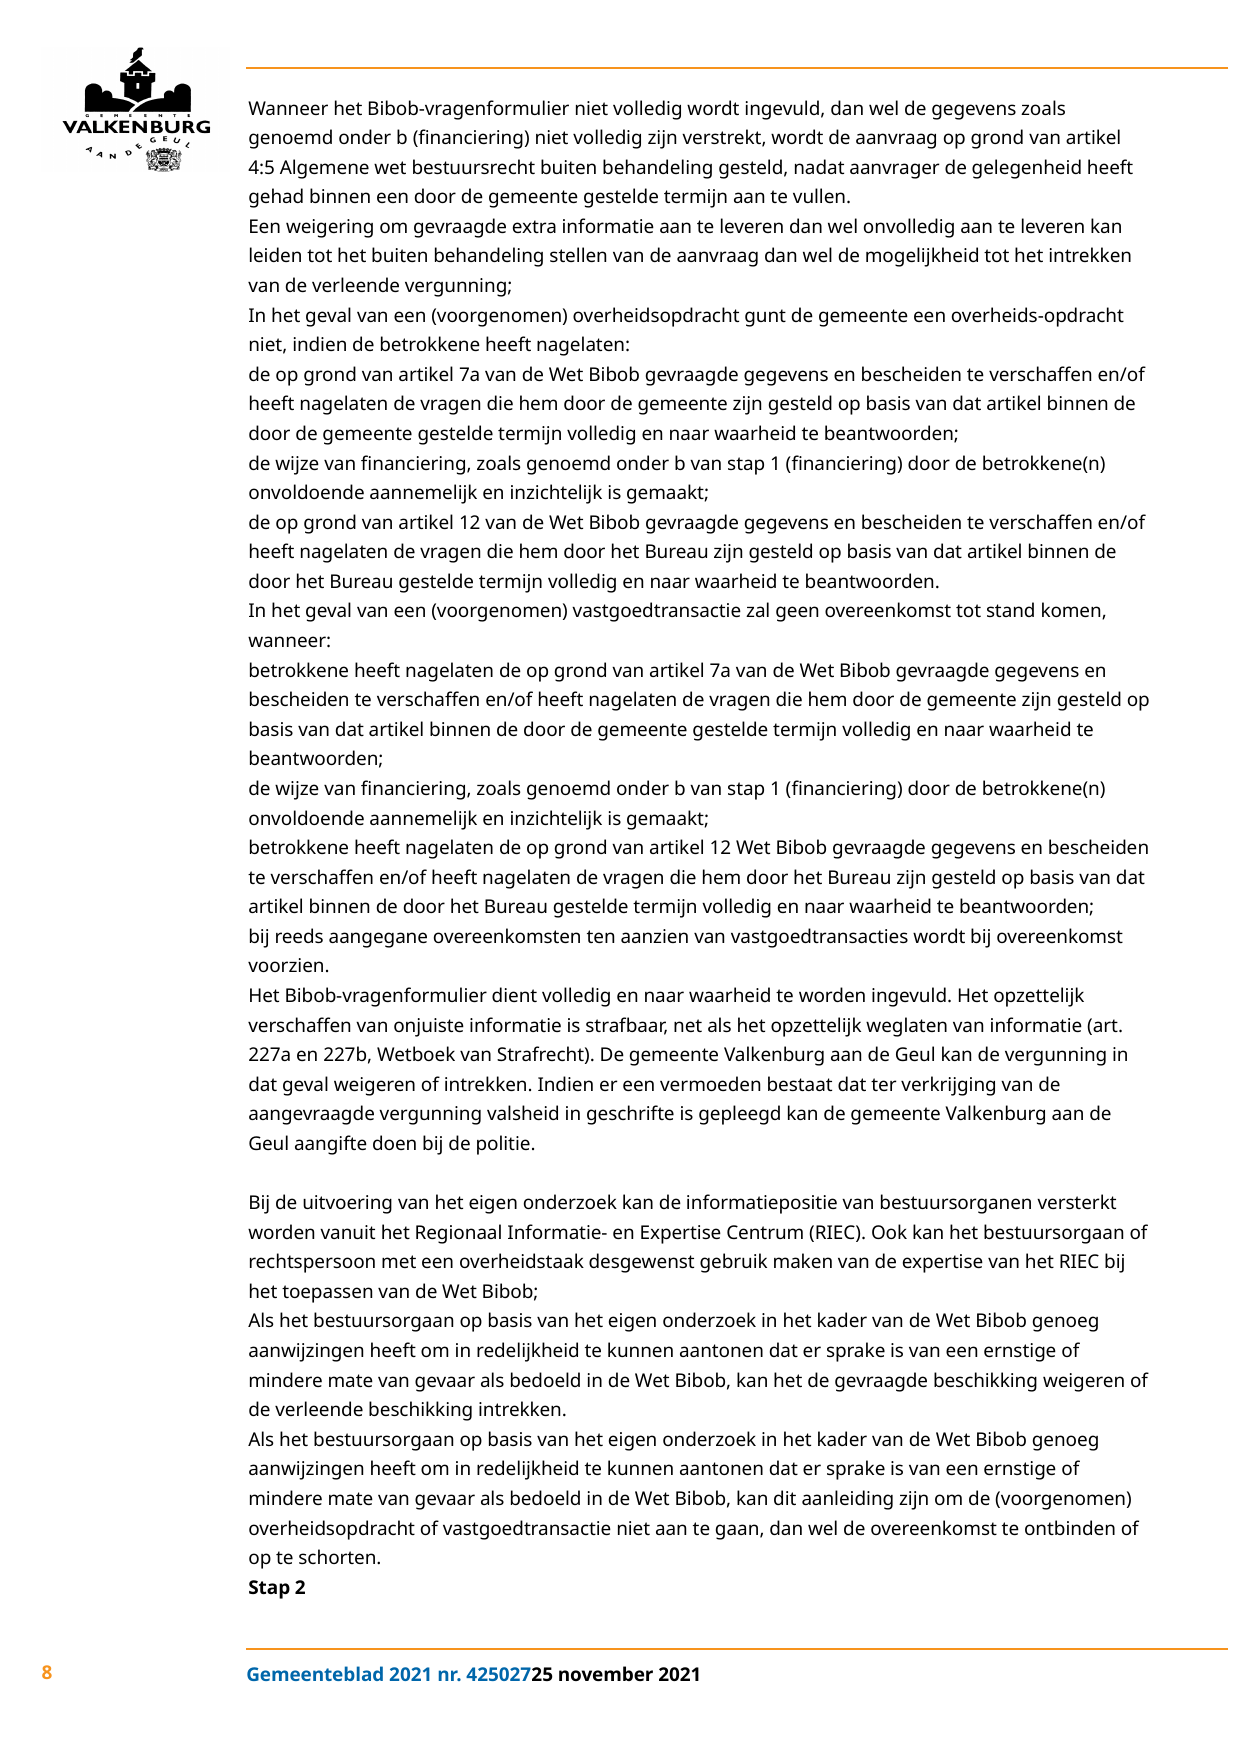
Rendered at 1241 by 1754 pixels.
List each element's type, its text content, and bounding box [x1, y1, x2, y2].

text Bij de uitvoering van het eigen onderzoek kan de informatiepositie van bestuursorganen versterkt worden vanuit het Regionaal Informatie- en Expertise Centrum (RIEC). Ook kan het bestuursorgaan of rechtspersoon met een overheidstaak desgewenst gebruik maken van de expertise van het RIEC bij het toepassen van de Wet Bibob; [248, 1189, 1152, 1304]
text de op grond van artikel 12 van de Wet Bibob gevraagde gegevens en bescheiden te verschaffen en/of heeft nagelaten de vragen die hem door het Bureau zijn gesteld op basis van dat artikel binnen de door het Bureau gestelde termijn volledig en naar waarheid te beantwoorden. [248, 509, 1152, 594]
text Als het bestuursorgaan op basis van het eigen onderzoek in het kader van de Wet Bibob genoeg aanwijzingen heeft om in redelijkheid te kunnen aantonen dat er sprake is van een ernstige of mindere mate van gevaar als bedoeld in de Wet Bibob, kan het de gevraagde beschikking weigeren of de verleende beschikking intrekken. [248, 1308, 1152, 1422]
text betrokkene heeft nagelaten de op grond van artikel 12 Wet Bibob gevraagde gegevens en bescheiden te verschaffen en/of heeft nagelaten de vragen die hem door het Bureau zijn gesteld op basis van dat artikel binnen de door het Bureau gestelde termijn volledig en naar waarheid te beantwoorden; [248, 834, 1152, 919]
text Een weigering om gevraagde extra informatie aan te leveren dan wel onvolledig aan te leveren kan leiden tot het buiten behandeling stellen van de aanvraag dan wel de mogelijkheid tot het intrekken van de verleende vergunning; [248, 213, 1152, 298]
text de op grond van artikel 7a van de Wet Bibob gevraagde gegevens en bescheiden te verschaffen en/of heeft nagelaten de vragen die hem door de gemeente zijn gesteld op basis van dat artikel binnen de door de gemeente gestelde termijn volledig en naar waarheid te beantwoorden; [248, 361, 1152, 446]
text bij reeds aangegane overeenkomsten ten aanzien van vastgoedtransacties wordt bij overeenkomst voorzien. [248, 923, 1152, 978]
text Wanneer het Bibob-vragenformulier niet volledig wordt ingevuld, dan wel de gegevens zoals genoemd onder b (financiering) niet volledig zijn verstrekt, wordt de aanvraag op grond van artikel 4:5 Algemene wet bestuursrecht buiten behandeling gesteld, nadat aanvrager de gelegenheid heeft gehad binnen een door de gemeente gestelde termijn aan te vullen. [248, 95, 1152, 209]
text de wijze van financiering, zoals genoemd onder b van stap 1 (financiering) door de betrokkene(n) onvoldoende aannemelijk en inzichtelijk is gemaakt; [248, 450, 1152, 505]
picture [41, 47, 231, 172]
text de wijze van financiering, zoals genoemd onder b van stap 1 (financiering) door de betrokkene(n) onvoldoende aannemelijk en inzichtelijk is gemaakt; [248, 775, 1152, 831]
text betrokkene heeft nagelaten de op grond van artikel 7a van de Wet Bibob gevraagde gegevens en bescheiden te verschaffen en/of heeft nagelaten de vragen die hem door de gemeente zijn gesteld op basis van dat artikel binnen de door de gemeente gestelde termijn volledig en naar waarheid te beantwoorden; [248, 657, 1152, 771]
text Het Bibob-vragenformulier dient volledig en naar waarheid te worden ingevuld. Het opzettelijk verschaffen van onjuiste informatie is strafbaar, net als het opzettelijk weglaten van informatie (art. 227a en 227b, Wetboek van Strafrecht). De gemeente Valkenburg aan de Geul kan de vergunning in dat geval weigeren of intrekken. Indien er een vermoeden bestaat dat ter verkrijging van de aangevraagde vergunning valsheid in geschrifte is gepleegd kan de gemeente Valkenburg aan de Geul aangifte doen bij de politie. [248, 982, 1152, 1156]
text Als het bestuursorgaan op basis van het eigen onderzoek in het kader van de Wet Bibob genoeg aanwijzingen heeft om in redelijkheid te kunnen aantonen dat er sprake is van een ernstige of mindere mate van gevaar als bedoeld in de Wet Bibob, kan dit aanleiding zijn om de (voorgenomen) overheidsopdracht of vastgoedtransactie niet aan te gaan, dan wel de overeenkomst te ontbinden of op te schorten. [248, 1426, 1152, 1570]
text Stap 2 [248, 1574, 1152, 1600]
text In het geval van een (voorgenomen) vastgoedtransactie zal geen overeenkomst tot stand komen, wanneer: [248, 598, 1152, 653]
text In het geval van een (voorgenomen) overheidsopdracht gunt de gemeente een overheids-opdracht niet, indien de betrokkene heeft nagelaten: [248, 302, 1152, 357]
